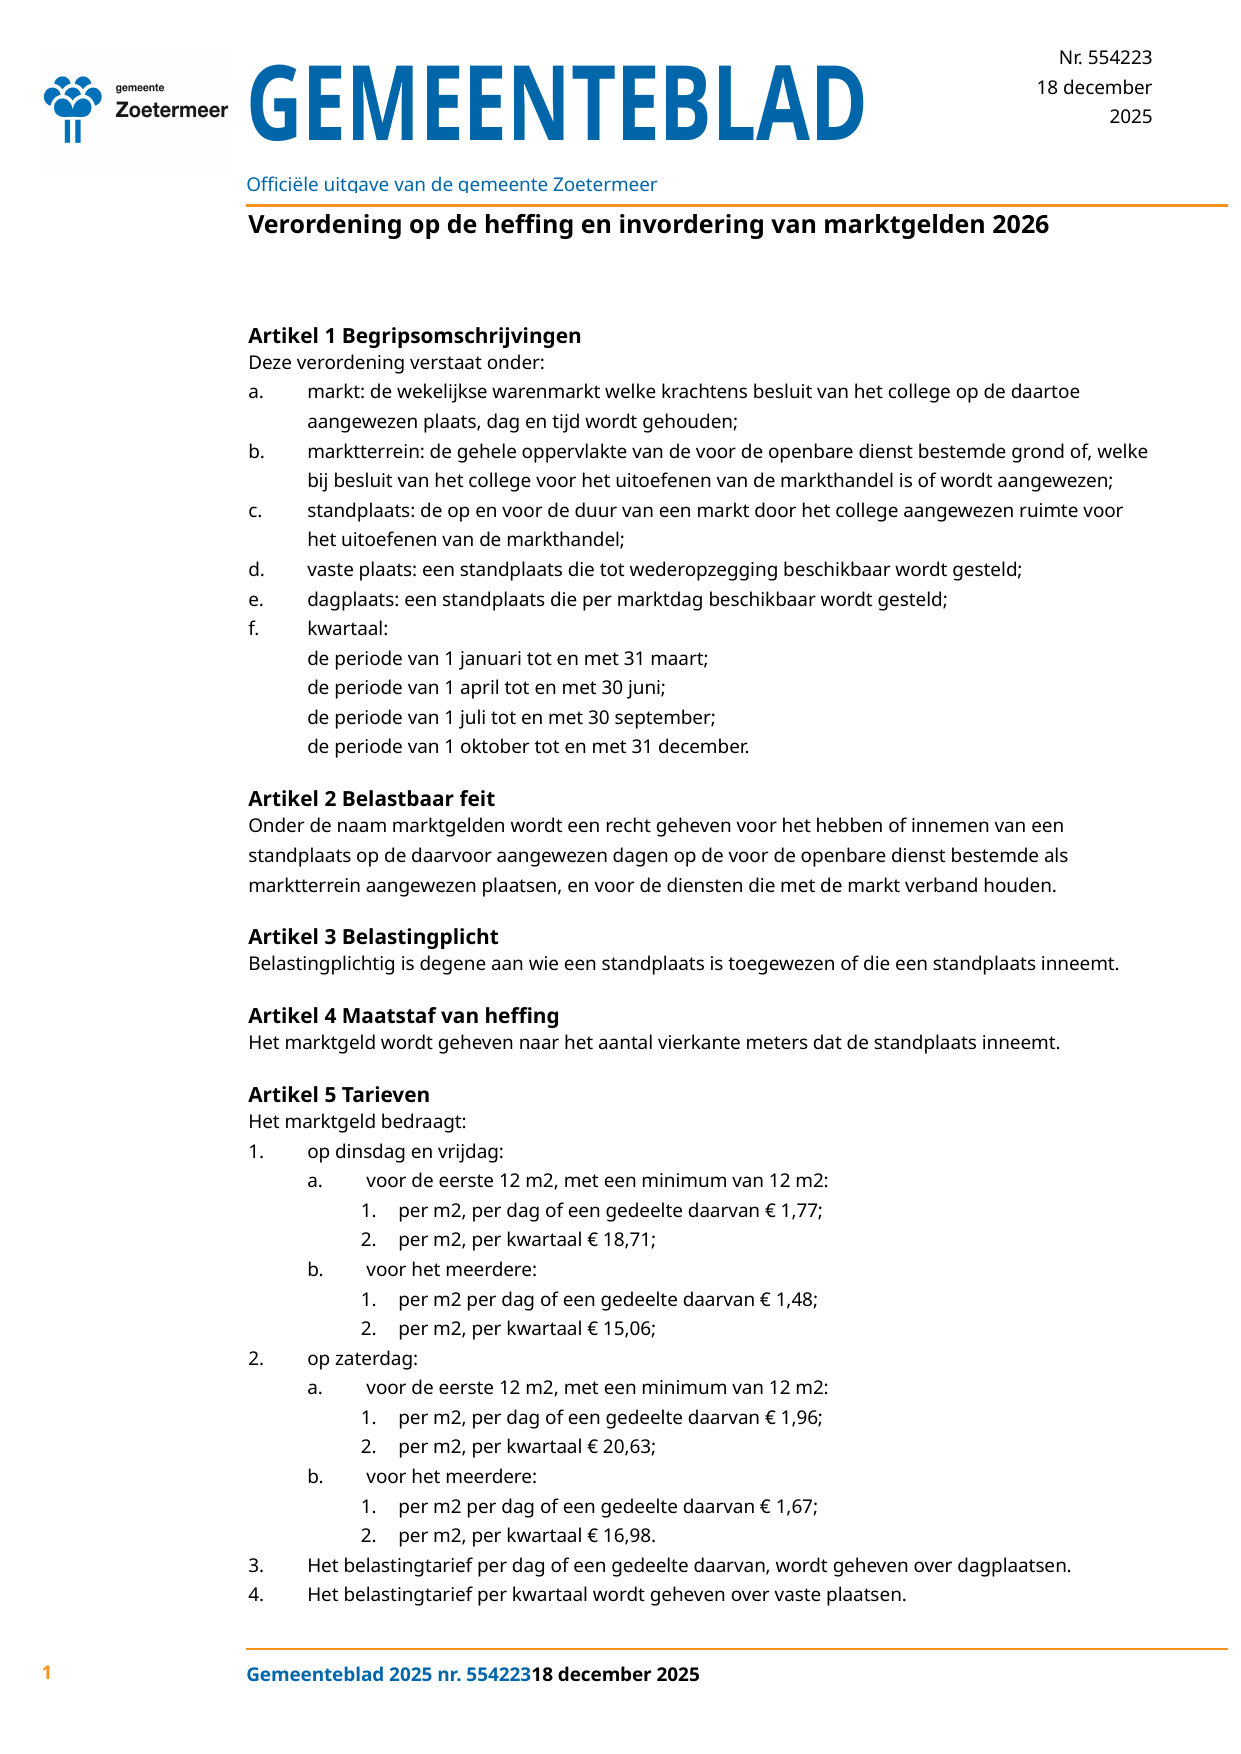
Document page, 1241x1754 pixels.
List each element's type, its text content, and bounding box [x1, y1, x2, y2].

list voor de eerste 12 m2, met een minimum van 12 m2: [307, 1167, 1152, 1193]
list de periode van 1 oktober tot en met 31 december. [248, 734, 1152, 759]
text Artikel 4 Maatstaf van heffing [248, 1001, 1152, 1029]
list Het belastingtarief per dag of een gedeelte daarvan, wordt geheven over dagplaatsen. [248, 1552, 1152, 1578]
text Het marktgeld wordt geheven naar het aantal vierkante meters dat de standplaats inneemt. [248, 1029, 1152, 1055]
text Artikel 2 Belastbaar feit [248, 784, 1152, 813]
list op zaterdag: [248, 1345, 1152, 1371]
list vaste plaats: een standplaats die tot wederopzegging beschikbaar wordt gesteld; [248, 556, 1152, 582]
text Artikel 3 Belastingplicht [248, 922, 1152, 951]
list per m2, per kwartaal € 16,98. [361, 1522, 1152, 1548]
list per m2, per kwartaal € 20,63; [361, 1434, 1152, 1459]
list de periode van 1 januari tot en met 31 maart; [248, 645, 1152, 671]
text Onder de naam marktgelden wordt een recht geheven voor het hebben of innemen van een standplaats op de daarvoor aangewezen dagen op de voor de openbare dienst bestemde als marktterrein aangewezen plaatsen, en voor de diensten die met de markt verband houden. [248, 813, 1152, 897]
list per m2, per dag of een gedeelte daarvan € 1,96; [361, 1404, 1152, 1430]
text Het marktgeld bedraagt: [248, 1108, 1152, 1134]
list marktterrein: de gehele oppervlakte van de voor de openbare dienst bestemde grond of, welke bij besluit van het college voor het uitoefenen van de markthandel is of wordt aangewezen; [248, 438, 1152, 493]
list markt: de wekelijkse warenmarkt welke krachtens besluit van het college op de daartoe aangewezen plaats, dag en tijd wordt gehouden; [248, 379, 1152, 434]
list voor het meerdere: [307, 1463, 1152, 1489]
text Artikel 1 Begripsomschrijvingen [248, 321, 1152, 349]
list Het belastingtarief per kwartaal wordt geheven over vaste plaatsen. [248, 1582, 1152, 1607]
text Verordening op de heffing en invordering van marktgelden 2026 [248, 207, 1152, 241]
list de periode van 1 juli tot en met 30 september; [248, 704, 1152, 730]
list per m2, per kwartaal € 15,06; [361, 1315, 1152, 1341]
list per m2 per dag of een gedeelte daarvan € 1,48; [361, 1286, 1152, 1312]
text Deze verordening verstaat onder: [248, 349, 1152, 375]
picture [41, 47, 231, 172]
list de periode van 1 april tot en met 30 juni; [248, 674, 1152, 700]
list voor de eerste 12 m2, met een minimum van 12 m2: [307, 1374, 1152, 1400]
list per m2, per kwartaal € 18,71; [361, 1227, 1152, 1252]
list op dinsdag en vrijdag: [248, 1138, 1152, 1164]
text Artikel 5 Tarieven [248, 1080, 1152, 1108]
list kwartaal: [248, 615, 1152, 641]
list standplaats: de op en voor de duur van een markt door het college aangewezen ruimte voor het uitoefenen van de markthandel; [248, 497, 1152, 552]
text Belastingplichtig is degene aan wie een standplaats is toegewezen of die een standplaats inneemt. [248, 951, 1152, 976]
list per m2, per dag of een gedeelte daarvan € 1,77; [361, 1197, 1152, 1223]
list dagplaats: een standplaats die per marktdag beschikbaar wordt gesteld; [248, 586, 1152, 612]
list voor het meerdere: [307, 1256, 1152, 1282]
list per m2 per dag of een gedeelte daarvan € 1,67; [361, 1493, 1152, 1519]
